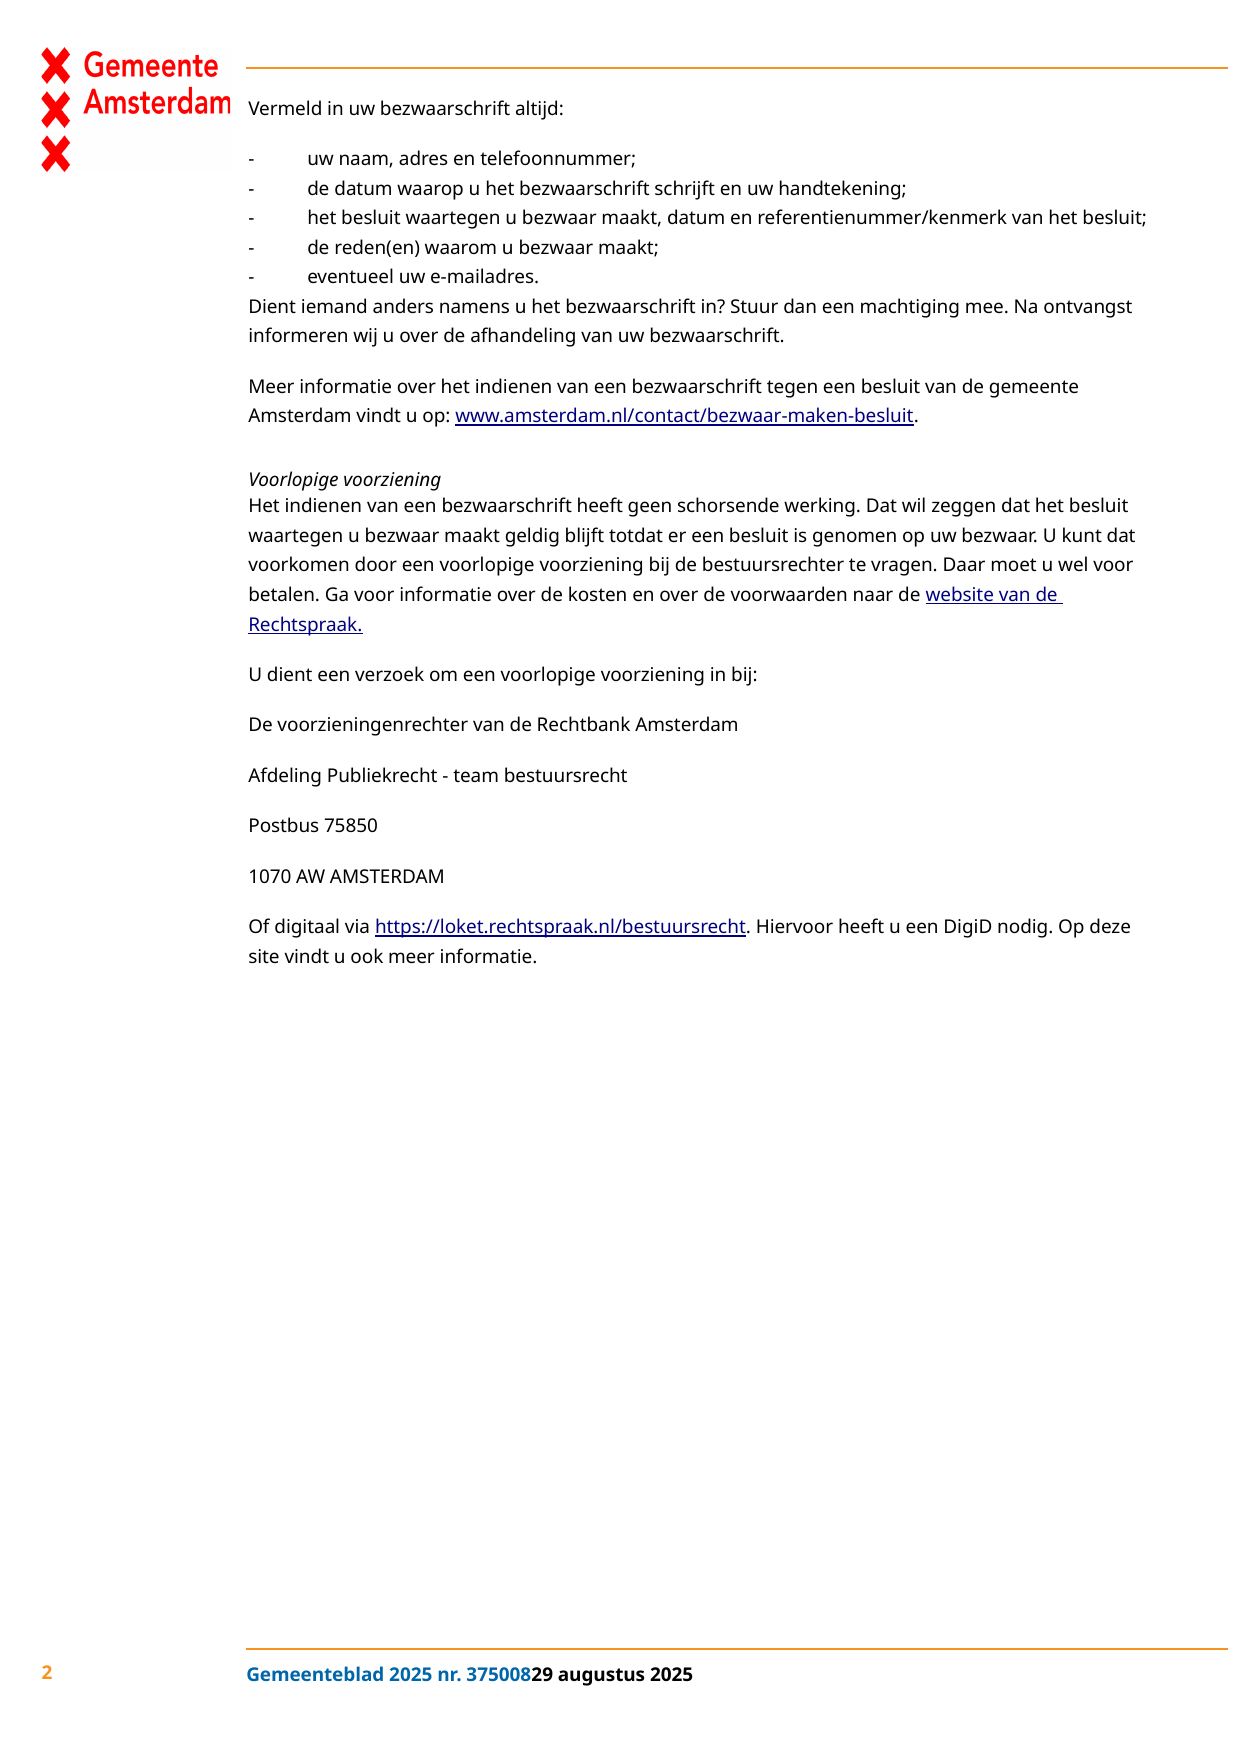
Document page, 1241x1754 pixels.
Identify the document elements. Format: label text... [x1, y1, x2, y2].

text U dient een verzoek om een voorlopige voorziening in bij: [248, 661, 1152, 687]
text Voorlopige voorziening [248, 467, 1152, 492]
list het besluit waartegen u bezwaar maakt, datum en referentienummer/kenmerk van het besluit; [248, 204, 1152, 230]
text Afdeling Publiekrecht - team bestuursrecht [248, 762, 1152, 788]
text Postbus 75850 [248, 812, 1152, 838]
text Het indienen van een bezwaarschrift heeft geen schorsende werking. Dat wil zeggen dat het besluit waartegen u bezwaar maakt geldig blijft totdat er een besluit is genomen op uw bezwaar. U kunt dat voorkomen door een voorlopige voorziening bij de bestuursrechter te vragen. Daar moet u wel voor betalen. Ga voor informatie over de kosten en over de voorwaarden naar de website van de Rechtspraak. [248, 492, 1152, 636]
list de datum waarop u het bezwaarschrift schrijft en uw handtekening; [248, 175, 1152, 201]
text Vermeld in uw bezwaarschrift altijd: [248, 95, 1152, 121]
picture [41, 47, 231, 172]
text De voorzieningenrechter van de Rechtbank Amsterdam [248, 712, 1152, 737]
text Meer informatie over het indienen van een bezwaarschrift tegen een besluit van de gemeente Amsterdam vindt u op: www.amsterdam.nl/contact/bezwaar-maken-besluit. [248, 373, 1152, 428]
list uw naam, adres en telefoonnummer; [248, 145, 1152, 171]
list de reden(en) waarom u bezwaar maakt; [248, 234, 1152, 260]
list eventueel uw e-mailadres. [248, 263, 1152, 289]
text Dient iemand anders namens u het bezwaarschrift in? Stuur dan een machtiging mee. Na ontvangst informeren wij u over de afhandeling van uw bezwaarschrift. [248, 293, 1152, 348]
text 1070 AW AMSTERDAM [248, 863, 1152, 888]
text Of digitaal via https://loket.rechtspraak.nl/bestuursrecht. Hiervoor heeft u een DigiD nodig. Op deze site vindt u ook meer informatie. [248, 913, 1152, 968]
